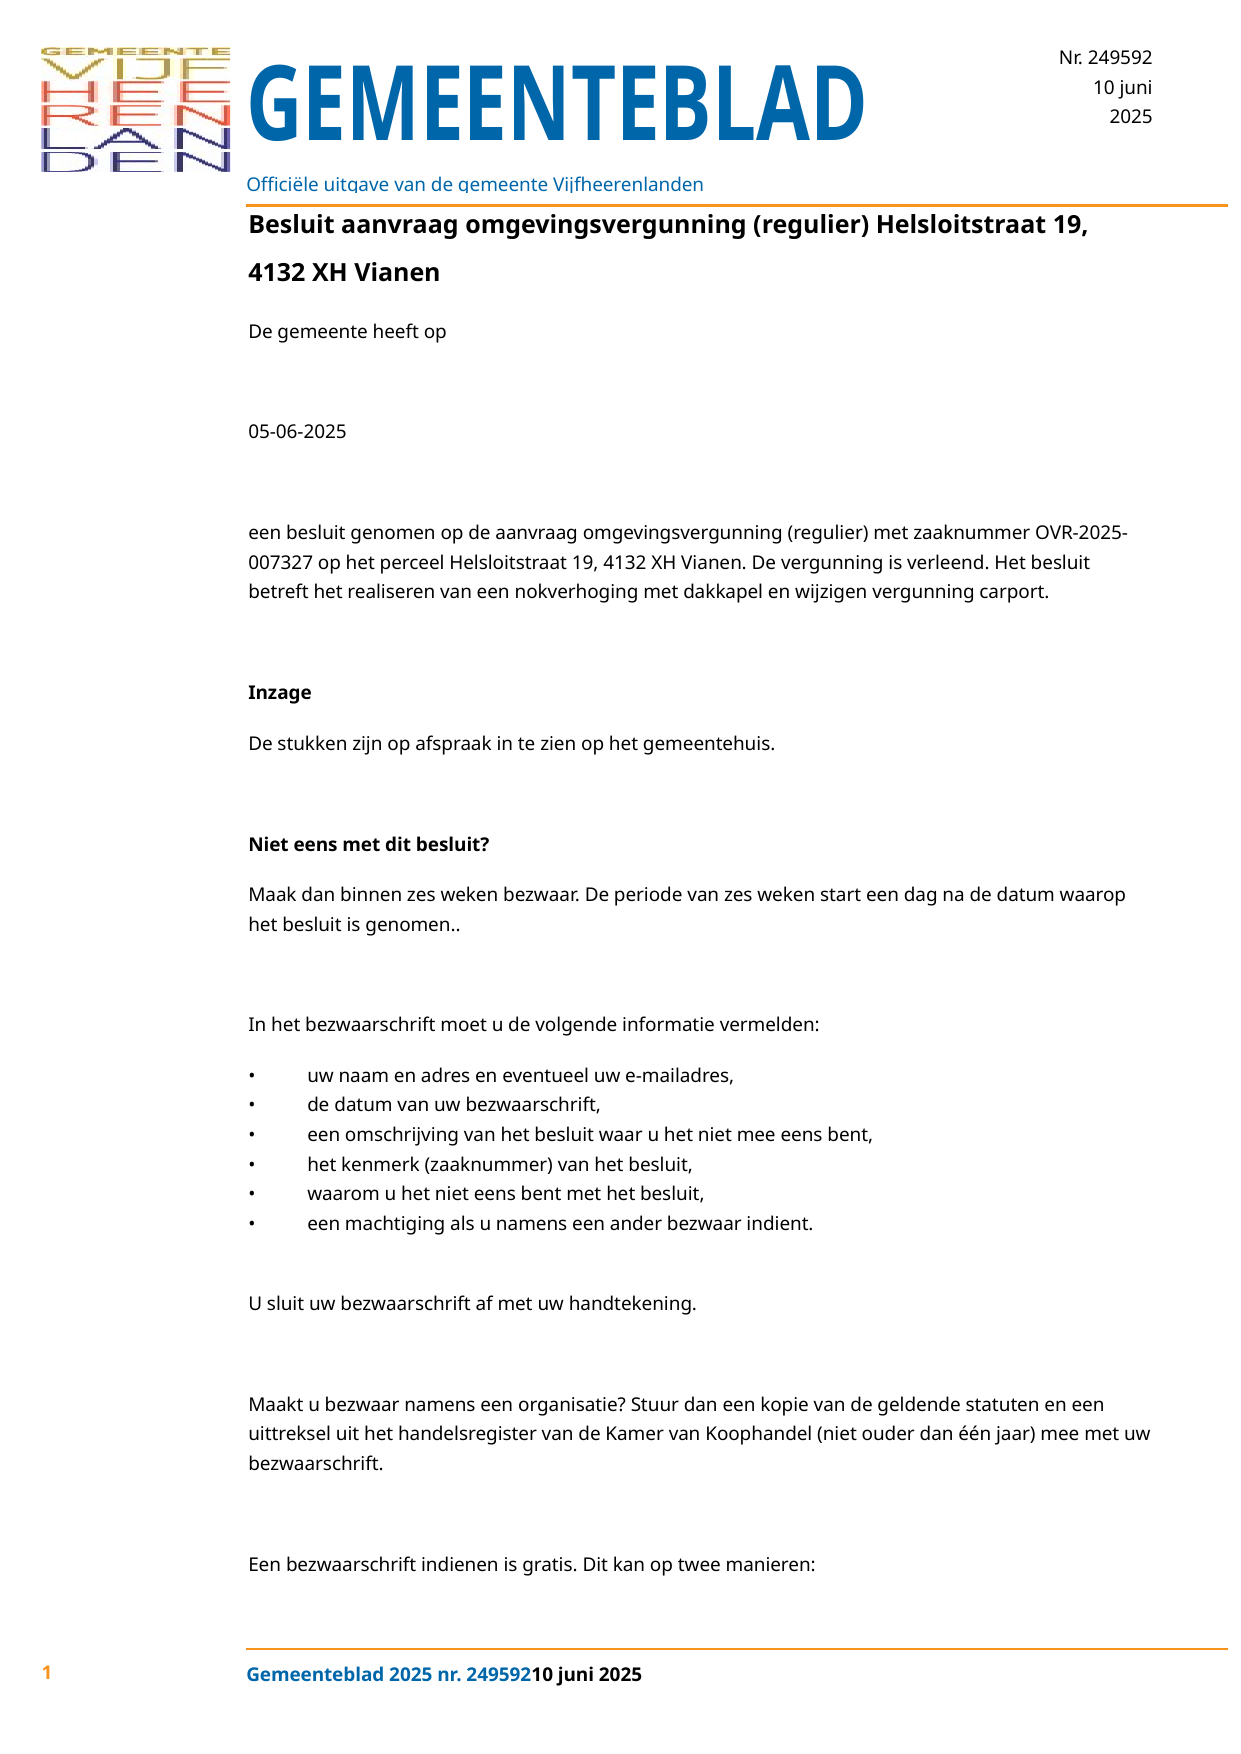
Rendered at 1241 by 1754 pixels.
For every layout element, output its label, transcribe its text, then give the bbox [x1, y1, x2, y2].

text De gemeente heeft op [248, 318, 1152, 344]
text Een bezwaarschrift indienen is gratis. Dit kan op twee manieren: [248, 1551, 1152, 1577]
text een besluit genomen op de aanvraag omgevingsvergunning (regulier) met zaaknummer OVR-2025-007327 op het perceel Helsloitstraat 19, 4132 XH Vianen. De vergunning is verleend. Het besluit betreft het realiseren van een nokverhoging met dakkapel en wijzigen vergunning carport. [248, 519, 1152, 604]
list een omschrijving van het besluit waar u het niet mee eens bent, [248, 1121, 1152, 1147]
text U sluit uw bezwaarschrift af met uw handtekening. [248, 1290, 1152, 1316]
text 05-06-2025 [248, 419, 1152, 444]
list uw naam en adres en eventueel uw e-mailadres, [248, 1062, 1152, 1088]
text Maak dan binnen zes weken bezwaar. De periode van zes weken start een dag na de datum waarop het besluit is genomen.. [248, 881, 1152, 937]
text In het bezwaarschrift moet u de volgende informatie vermelden: [248, 1012, 1152, 1037]
picture [41, 47, 231, 172]
text De stukken zijn op afspraak in te zien op het gemeentehuis. [248, 730, 1152, 756]
text Maakt u bezwaar namens een organisatie? Stuur dan een kopie van de geldende statuten en een uittreksel uit het handelsregister van de Kamer van Koophandel (niet ouder dan één jaar) mee met uw bezwaarschrift. [248, 1391, 1152, 1476]
list de datum van uw bezwaarschrift, [248, 1092, 1152, 1117]
text Inzage [248, 679, 1152, 705]
text Niet eens met dit besluit? [248, 831, 1152, 857]
text Besluit aanvraag omgevingsvergunning (regulier) Helsloitstraat 19, 4132 XH Vianen [248, 207, 1152, 288]
list waarom u het niet eens bent met het besluit, [248, 1180, 1152, 1206]
list een machtiging als u namens een ander bezwaar indient. [248, 1210, 1152, 1236]
list het kenmerk (zaaknummer) van het besluit, [248, 1151, 1152, 1177]
